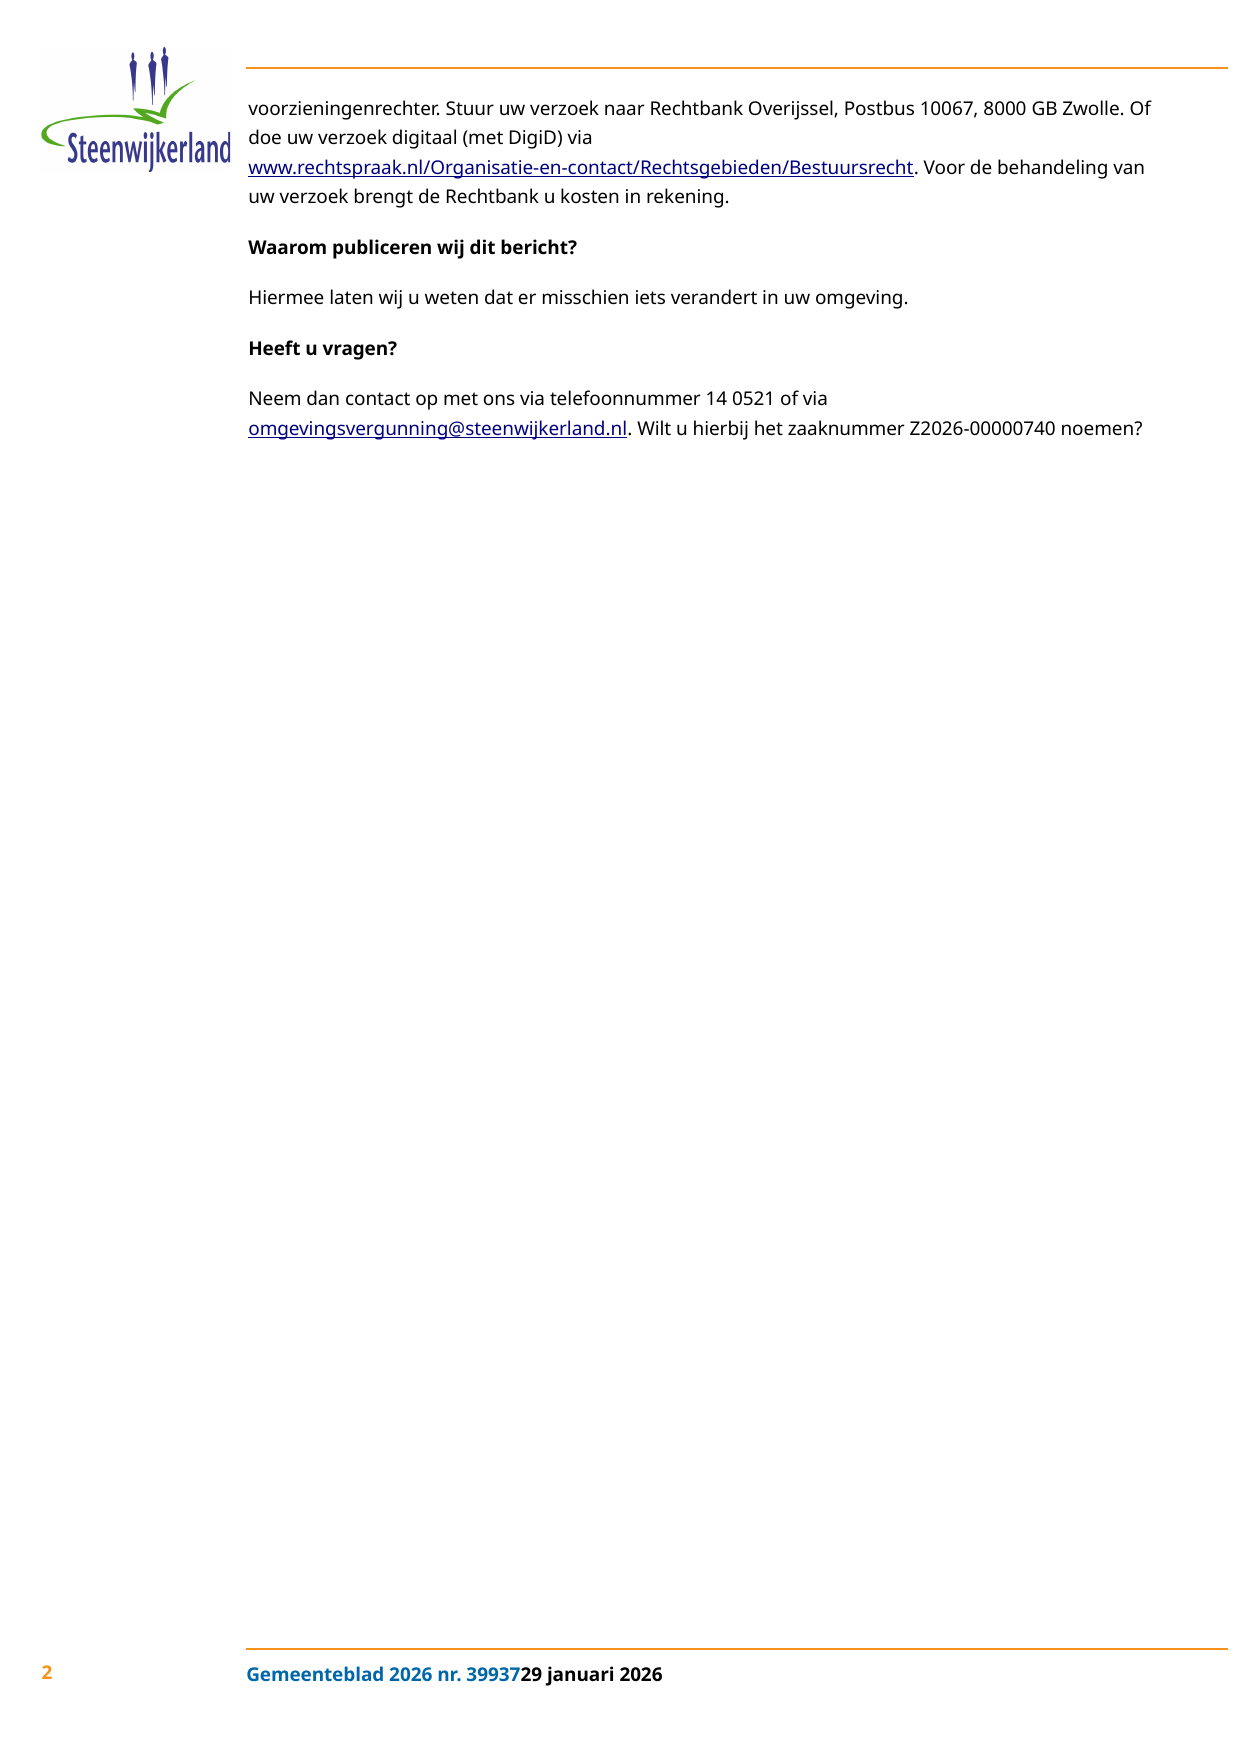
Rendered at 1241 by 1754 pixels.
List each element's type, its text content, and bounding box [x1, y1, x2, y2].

text Heeft u vragen? [248, 335, 1152, 361]
picture [41, 47, 231, 172]
text voorzieningenrechter. Stuur uw verzoek naar Rechtbank Overijssel, Postbus 10067, 8000 GB Zwolle. Of doe uw verzoek digitaal (met DigiD) via www.rechtspraak.nl/Organisatie-en-contact/Rechtsgebieden/Bestuursrecht. Voor de behandeling van uw verzoek brengt de Rechtbank u kosten in rekening. [248, 95, 1152, 209]
text Neem dan contact op met ons via telefoonnummer 14 0521 of via omgevingsvergunning@steenwijkerland.nl. Wilt u hierbij het zaaknummer Z2026-00000740 noemen? [248, 385, 1152, 441]
text Waarom publiceren wij dit bericht? [248, 234, 1152, 260]
text Hiermee laten wij u weten dat er misschien iets verandert in uw omgeving. [248, 284, 1152, 310]
